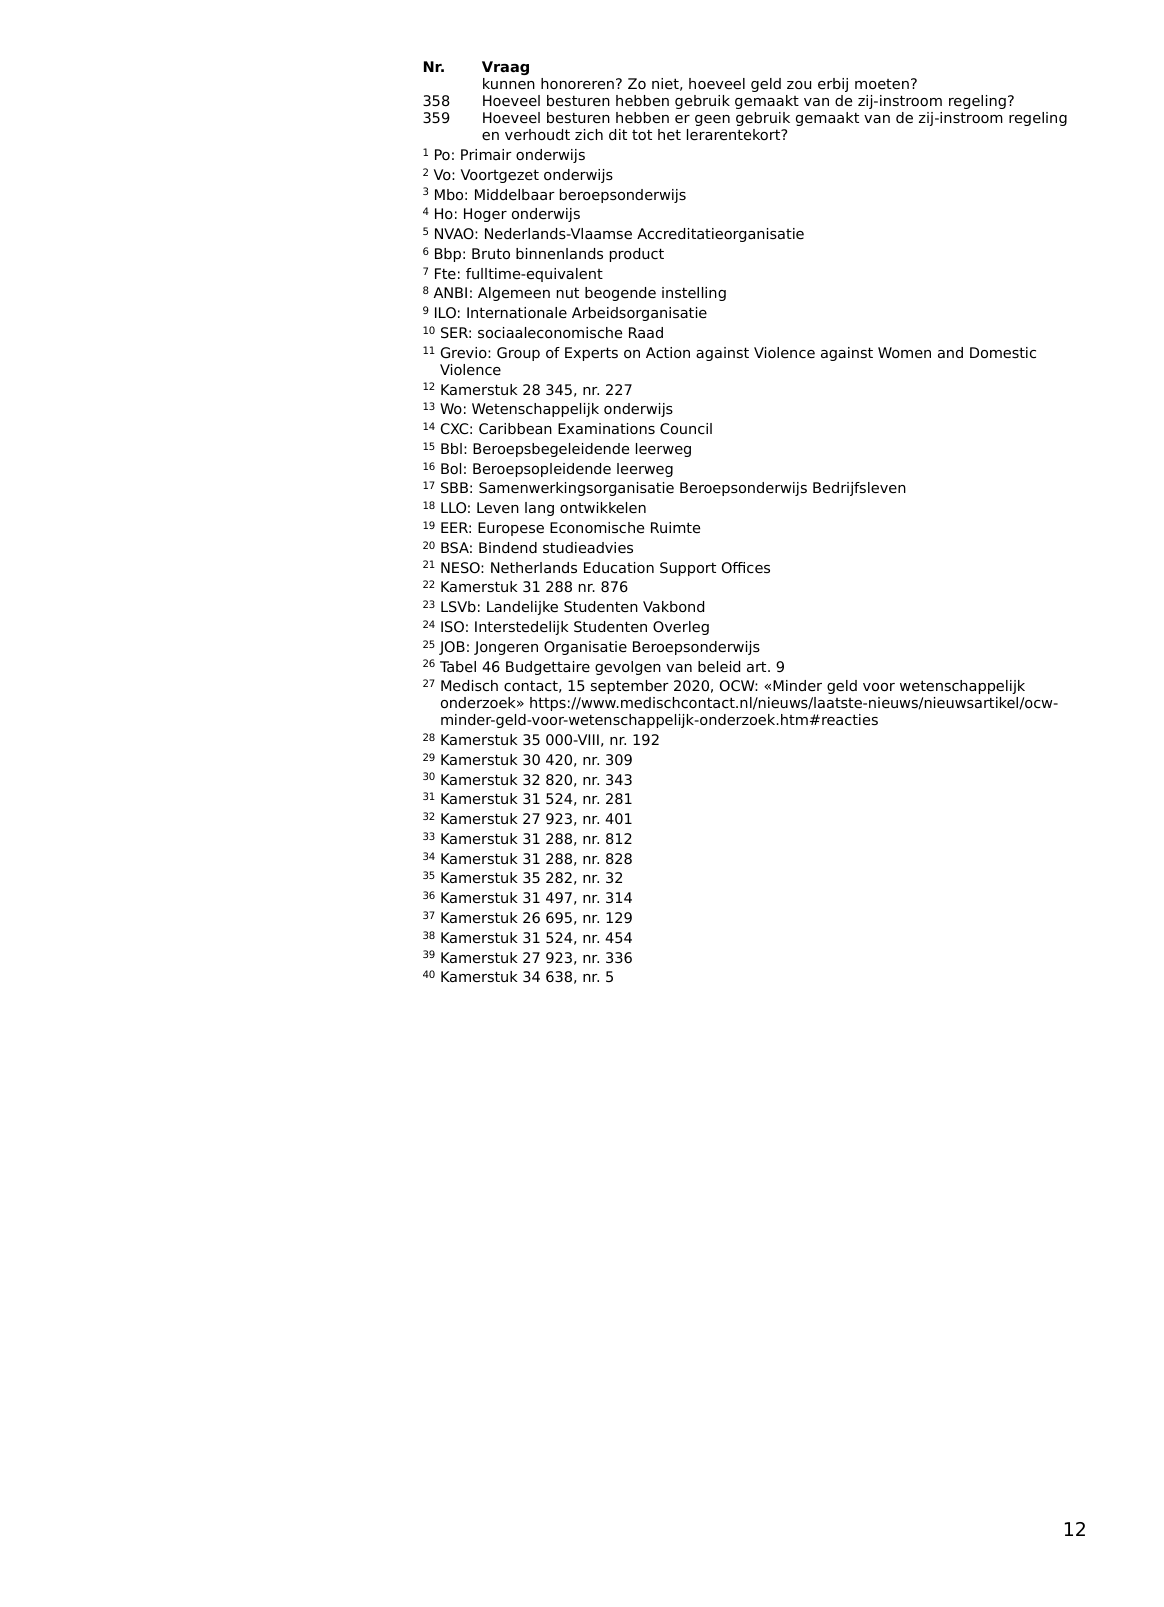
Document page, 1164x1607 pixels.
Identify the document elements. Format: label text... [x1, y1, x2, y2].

table_cell Hoeveel besturen hebben gebruik gemaakt van de zij-instroom regeling? [476, 93, 1087, 110]
table_header Vraag [476, 59, 1087, 76]
table_cell 359 [422, 110, 476, 144]
table_cell 358 [422, 93, 476, 110]
table_header Nr. [422, 59, 476, 76]
table_cell Hoeveel besturen hebben er geen gebruik gemaakt van de zij-instroom regeling en verhoudt zich dit tot het lerarentekort? [476, 110, 1087, 144]
table_cell [422, 76, 476, 93]
table_cell 1 Po: Primair onderwijs 2 Vo: Voortgezet onderwijs 3 Mbo: Middelbaar beroepsonderwijs 4 Ho: Hoger onderwijs 5 NVAO: Nederlands-Vlaamse Accreditatieorganisatie 6 Bbp: Bruto binnenlands product 7 Fte: fulltime-equivalent 8 ANBI: Algemeen nut beogende instelling 9 ILO: Internationale Arbeidsorganisatie 10 SER: sociaaleconomische Raad 11 Grevio: Group of Experts on Action against Violence against Women and Domestic Violence 12 Kamerstuk 28 345, nr. 227 13 Wo: Wetenschappelijk onderwijs 14 CXC: Caribbean Examinations Council 15 Bbl: Beroepsbegeleidende leerweg 16 Bol: Beroepsopleidende leerweg 17 SBB: Samenwerkingsorganisatie Beroepsonderwijs Bedrijfsleven 18 LLO: Leven lang ontwikkelen 19 EER: Europese Economische Ruimte 20 BSA: Bindend studieadvies 21 NESO: Netherlands Education Support Offices 22 Kamerstuk 31 288 nr. 876 23 LSVb: Landelijke Studenten Vakbond 24 ISO: Interstedelijk Studenten Overleg 25 JOB: Jongeren Organisatie Beroepsonderwijs 26 Tabel 46 Budgettaire gevolgen van beleid art. 9 27 Medisch contact, 15 september 2020, OCW: «Minder geld voor wetenschappelijk onderzoek» https://www.medischcontact.nl/nieuws/laatste-nieuws/nieuwsartikel/ocw-minder-geld-voor-wetenschappelijk-onderzoek.htm#reacties 28 Kamerstuk 35 000-VIII, nr. 192 29 Kamerstuk 30 420, nr. 309 30 Kamerstuk 32 820, nr. 343 31 Kamerstuk 31 524, nr. 281 32 Kamerstuk 27 923, nr. 401 33 Kamerstuk 31 288, nr. 812 34 Kamerstuk 31 288, nr. 828 35 Kamerstuk 35 282, nr. 32 36 Kamerstuk 31 497, nr. 314 37 Kamerstuk 26 695, nr. 129 38 Kamerstuk 31 524, nr. 454 39 Kamerstuk 27 923, nr. 336 40 Kamerstuk 34 638, nr. 5 [422, 144, 1087, 986]
table_cell kunnen honoreren? Zo niet, hoeveel geld zou erbij moeten? [476, 76, 1087, 93]
